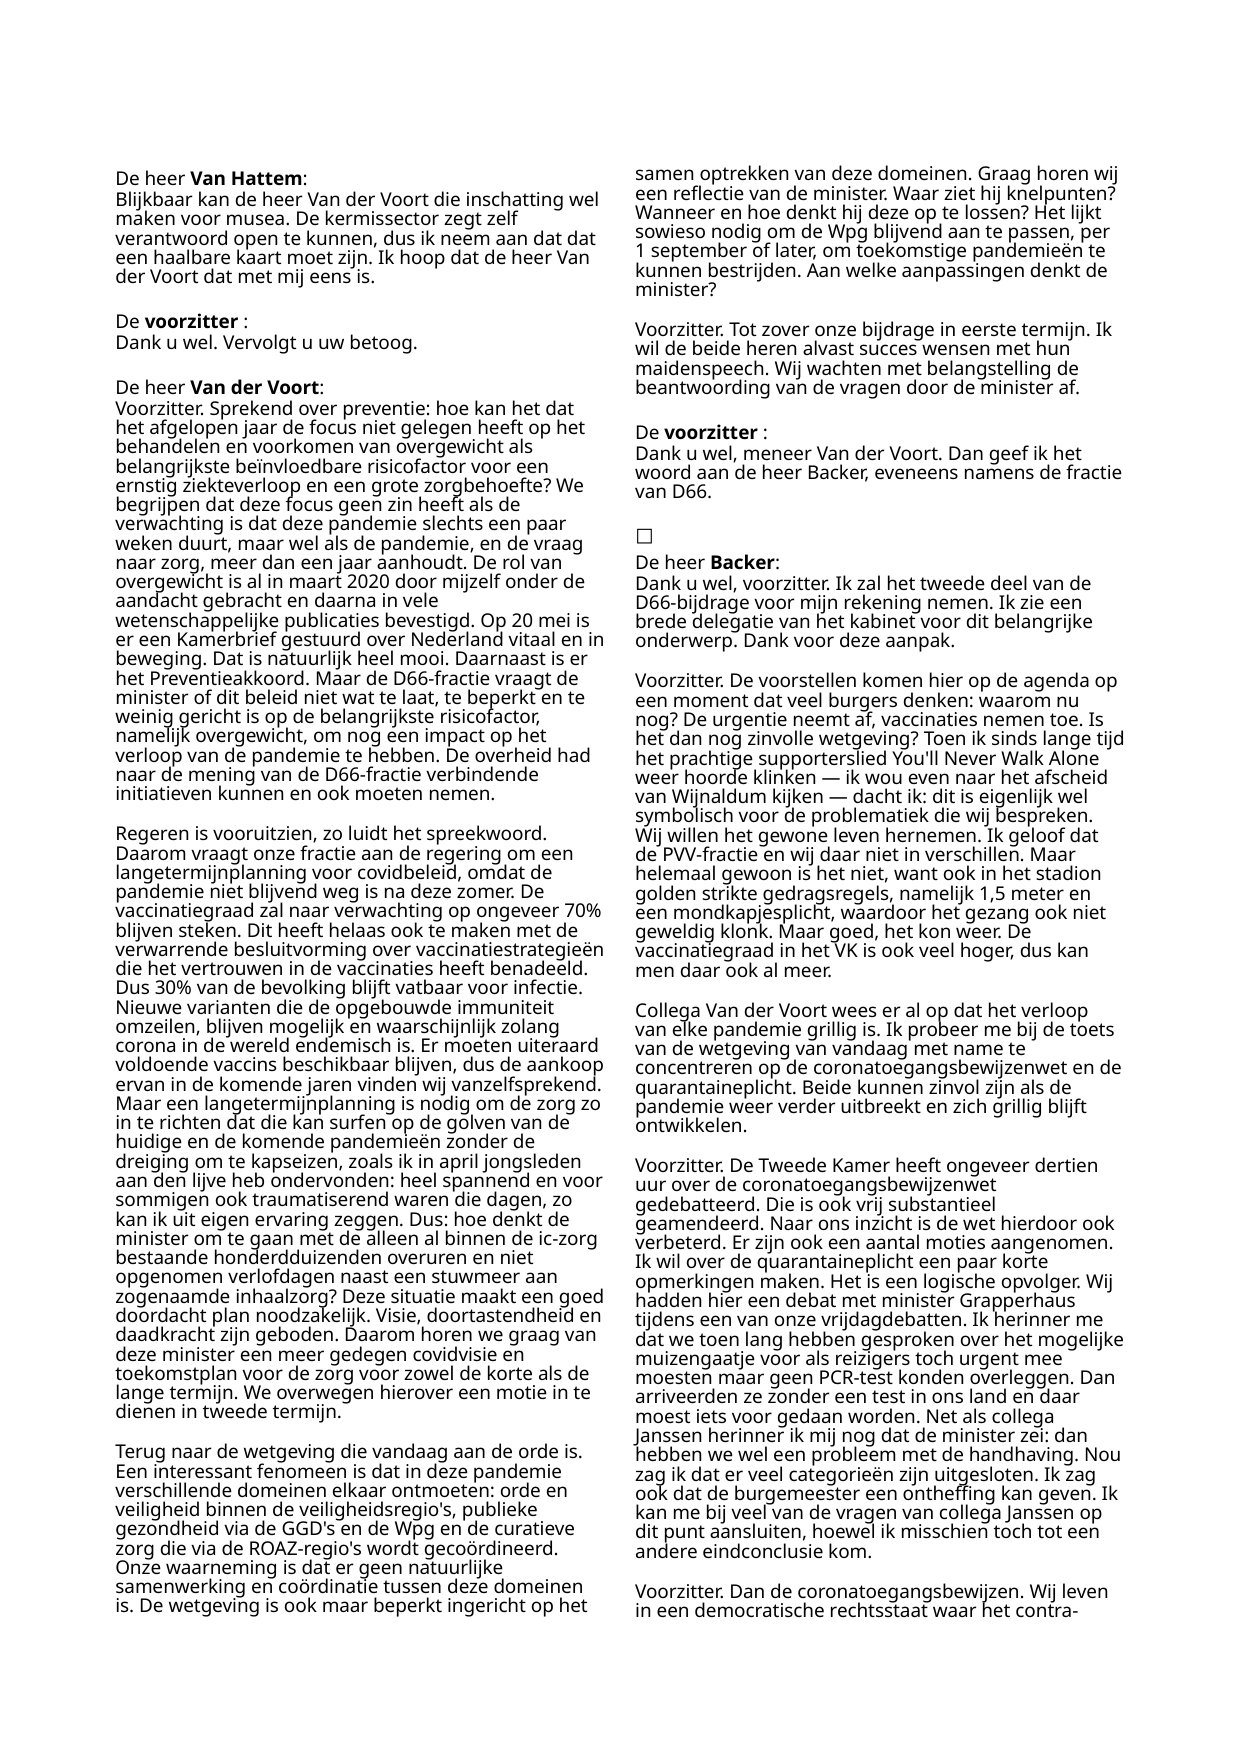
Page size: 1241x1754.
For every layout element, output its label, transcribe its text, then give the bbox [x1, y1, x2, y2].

text De heer Backer: [635, 549, 1125, 575]
text ⬜ [635, 523, 1125, 549]
text Blijkbaar kan de heer Van der Voort die inschatting wel maken voor musea. De kermissector zegt zelf verantwoord open te kunnen, dus ik neem aan dat dat een haalbare kaart moet zijn. Ik hoop dat de heer Van der Voort dat met mij eens is. [115, 191, 605, 287]
text samen optrekken van deze domeinen. Graag horen wij een reflectie van de minister. Waar ziet hij knelpunten? Wanneer en hoe denkt hij deze op te lossen? Het lijkt sowieso nodig om de Wpg blijvend aan te passen, per 1 september of later, om toekomstige pandemieën te kunnen bestrijden. Aan welke aanpassingen denkt de minister? [635, 165, 1125, 300]
text Terug naar de wetgeving die vandaag aan de orde is. Een interessant fenomeen is dat in deze pandemie verschillende domeinen elkaar ontmoeten: orde en veiligheid binnen de veiligheidsregio's, publieke gezondheid via de GGD's en de Wpg en de curatieve zorg die via de ROAZ-regio's wordt gecoördineerd. Onze waarneming is dat er geen natuurlijke samenwerking en coördinatie tussen deze domeinen is. De wetgeving is ook maar beperkt ingericht op het [115, 1443, 605, 1617]
text Voorzitter. De voorstellen komen hier op de agenda op een moment dat veel burgers denken: waarom nu nog? De urgentie neemt af, vaccinaties nemen toe. Is het dan nog zinvolle wetgeving? Toen ik sinds lange tijd het prachtige supporterslied You'll Never Walk Alone weer hoorde klinken — ik wou even naar het afscheid van Wijnaldum kijken — dacht ik: dit is eigenlijk wel symbolisch voor de problematiek die wij bespreken. Wij willen het gewone leven hernemen. Ik geloof dat de PVV-fractie en wij daar niet in verschillen. Maar helemaal gewoon is het niet, want ook in het stadion golden strikte gedragsregels, namelijk 1,5 meter en een mondkapjesplicht, waardoor het gezang ook niet geweldig klonk. Maar goed, het kon weer. De vaccinatiegraad in het VK is ook veel hoger, dus kan men daar ook al meer. [635, 672, 1125, 981]
text De voorzitter : [635, 419, 1125, 444]
text Collega Van der Voort wees er al op dat het verloop van elke pandemie grillig is. Ik probeer me bij de toets van de wetgeving van vandaag met name te concentreren op de coronatoegangsbewijzenwet en de quarantaineplicht. Beide kunnen zinvol zijn als de pandemie weer verder uitbreekt en zich grillig blijft ontwikkelen. [635, 1002, 1125, 1136]
text Dank u wel, voorzitter. Ik zal het tweede deel van de D66-bijdrage voor mijn rekening nemen. Ik zie een brede delegatie van het kabinet voor dit belangrijke onderwerp. Dank voor deze aanpak. [635, 575, 1125, 652]
text Voorzitter. Tot zover onze bijdrage in eerste termijn. Ik wil de beide heren alvast succes wensen met hun maidenspeech. Wij wachten met belangstelling de beantwoording van de vragen door de minister af. [635, 321, 1125, 398]
text Regeren is vooruitzien, zo luidt het spreekwoord. Daarom vraagt onze fractie aan de regering om een langetermijnplanning voor covidbeleid, omdat de pandemie niet blijvend weg is na deze zomer. De vaccinatiegraad zal naar verwachting op ongeveer 70% blijven steken. Dit heeft helaas ook te maken met de verwarrende besluitvorming over vaccinatiestrategieën die het vertrouwen in de vaccinaties heeft benadeeld. Dus 30% van de bevolking blijft vatbaar voor infectie. Nieuwe varianten die de opgebouwde immuniteit omzeilen, blijven mogelijk en waarschijnlijk zolang corona in de wereld endemisch is. Er moeten uiteraard voldoende vaccins beschikbaar blijven, dus de aankoop ervan in de komende jaren vinden wij vanzelfsprekend. Maar een langetermijnplanning is nodig om de zorg zo in te richten dat die kan surfen op de golven van de huidige en de komende pandemieën zonder de dreiging om te kapseizen, zoals ik in april jongsleden aan den lijve heb ondervonden: heel spannend en voor sommigen ook traumatiserend waren die dagen, zo kan ik uit eigen ervaring zeggen. Dus: hoe denkt de minister om te gaan met de alleen al binnen de ic-zorg bestaande honderdduizenden overuren en niet opgenomen verlofdagen naast een stuwmeer aan zogenaamde inhaalzorg? Deze situatie maakt een goed doordacht plan noodzakelijk. Visie, doortastendheid en daadkracht zijn geboden. Daarom horen we graag van deze minister een meer gedegen covidvisie en toekomstplan voor de zorg voor zowel de korte als de lange termijn. We overwegen hierover een motie in te dienen in tweede termijn. [115, 825, 605, 1423]
text De heer Van der Voort: [115, 374, 605, 400]
text De heer Van Hattem: [115, 165, 605, 191]
text Voorzitter. Dan de coronatoegangsbewijzen. Wij leven in een democratische rechtsstaat waar het contra- [635, 1583, 1125, 1621]
text Dank u wel, meneer Van der Voort. Dan geef ik het woord aan de heer Backer, eveneens namens de fractie van D66. [635, 444, 1125, 502]
text De voorzitter : [115, 308, 605, 334]
text Voorzitter. Sprekend over preventie: hoe kan het dat het afgelopen jaar de focus niet gelegen heeft op het behandelen en voorkomen van overgewicht als belangrijkste beïnvloedbare risicofactor voor een ernstig ziekteverloop en een grote zorgbehoefte? We begrijpen dat deze focus geen zin heeft als de verwachting is dat deze pandemie slechts een paar weken duurt, maar wel als de pandemie, en de vraag naar zorg, meer dan een jaar aanhoudt. De rol van overgewicht is al in maart 2020 door mijzelf onder de aandacht gebracht en daarna in vele wetenschappelijke publicaties bevestigd. Op 20 mei is er een Kamerbrief gestuurd over Nederland vitaal en in beweging. Dat is natuurlijk heel mooi. Daarnaast is er het Preventieakkoord. Maar de D66-fractie vraagt de minister of dit beleid niet wat te laat, te beperkt en te weinig gericht is op de belangrijkste risicofactor, namelijk overgewicht, om nog een impact op het verloop van de pandemie te hebben. De overheid had naar de mening van de D66-fractie verbindende initiatieven kunnen en ook moeten nemen. [115, 400, 605, 804]
text Dank u wel. Vervolgt u uw betoog. [115, 334, 605, 353]
text Voorzitter. De Tweede Kamer heeft ongeveer dertien uur over de coronatoegangsbewijzenwet gedebatteerd. Die is ook vrij substantieel geamendeerd. Naar ons inzicht is de wet hierdoor ook verbeterd. Er zijn ook een aantal moties aangenomen. Ik wil over de quarantaineplicht een paar korte opmerkingen maken. Het is een logische opvolger. Wij hadden hier een debat met minister Grapperhaus tijdens een van onze vrijdagdebatten. Ik herinner me dat we toen lang hebben gesproken over het mogelijke muizengaatje voor als reizigers toch urgent mee moesten maar geen PCR-test konden overleggen. Dan arriveerden ze zonder een test in ons land en daar moest iets voor gedaan worden. Net als collega Janssen herinner ik mij nog dat de minister zei: dan hebben we wel een probleem met de handhaving. Nou zag ik dat er veel categorieën zijn uitgesloten. Ik zag ook dat de burgemeester een ontheffing kan geven. Ik kan me bij veel van de vragen van collega Janssen op dit punt aansluiten, hoewel ik misschien toch tot een andere eindconclusie kom. [635, 1157, 1125, 1562]
